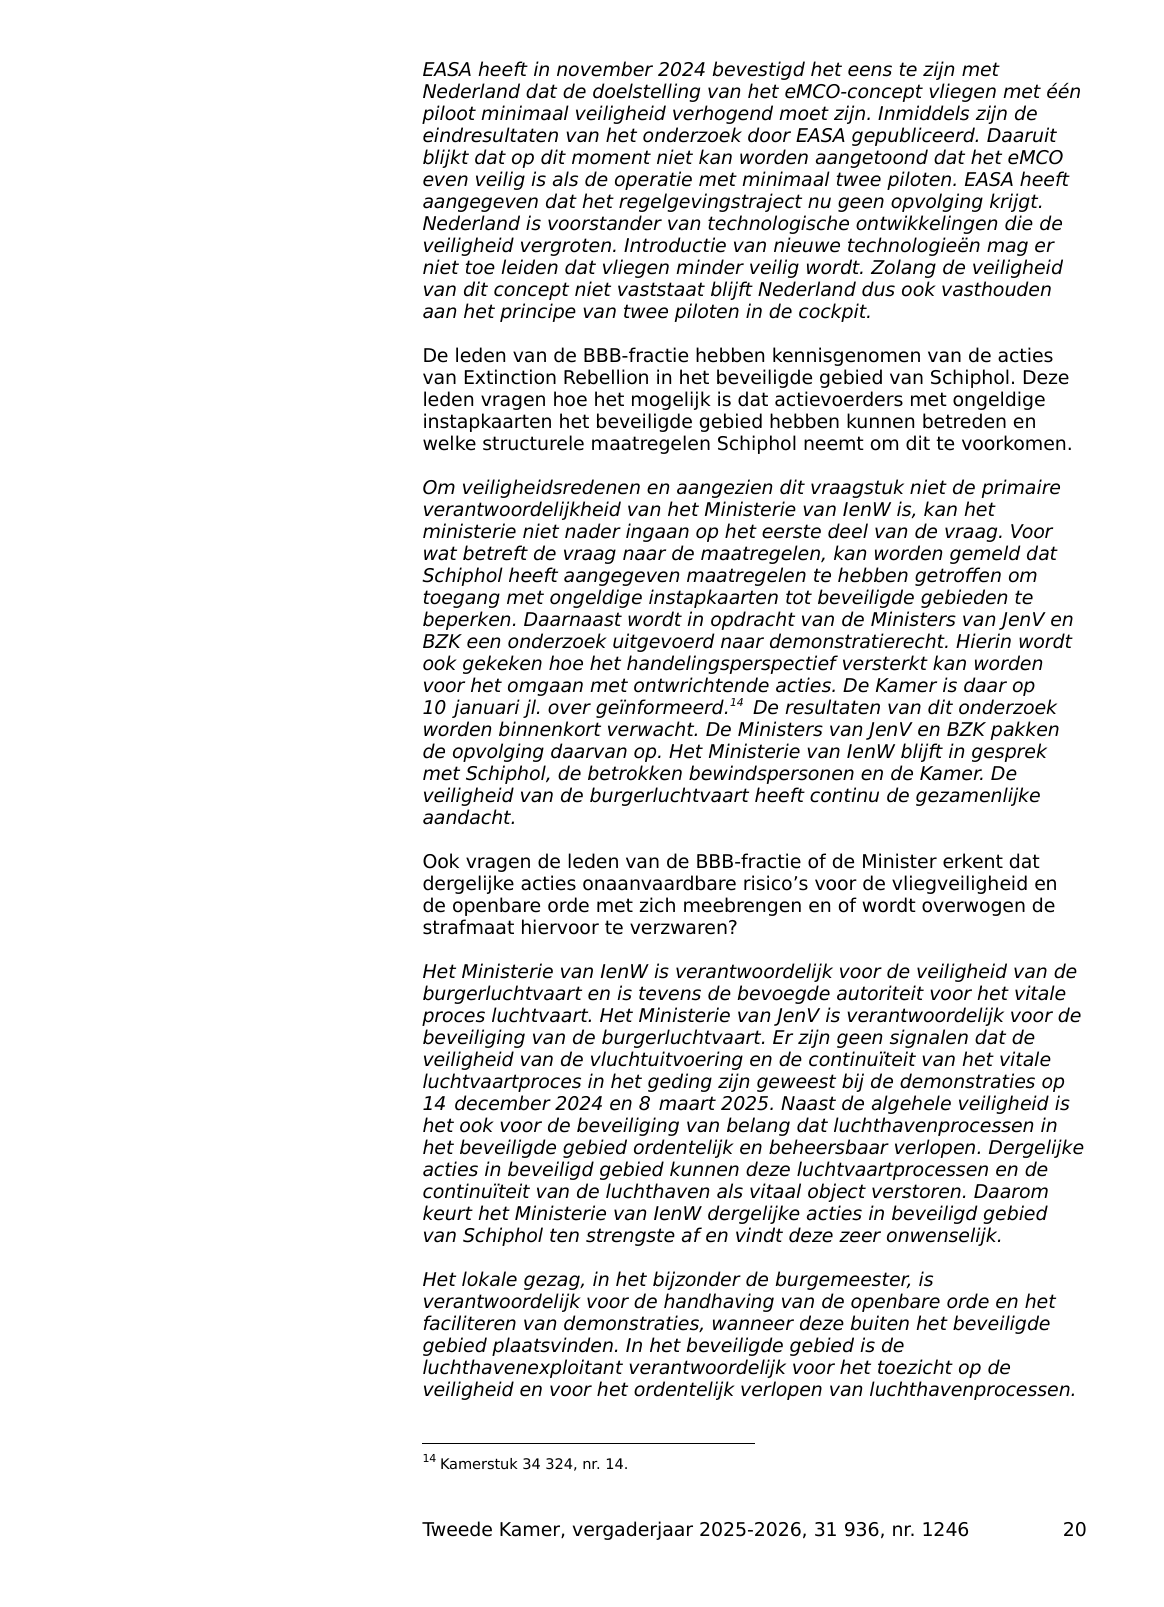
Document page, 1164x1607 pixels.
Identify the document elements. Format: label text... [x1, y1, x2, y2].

text De leden van de BBB-fractie hebben kennisgenomen van de acties van Extinction Rebellion in het beveiligde gebied van Schiphol. Deze leden vragen hoe het mogelijk is dat actievoerders met ongeldige instapkaarten het beveiligde gebied hebben kunnen betreden en welke structurele maatregelen Schiphol neemt om dit te voorkomen. [422, 345, 1087, 455]
text Het lokale gezag, in het bijzonder de burgemeester, is verantwoordelijk voor de handhaving van de openbare orde en het faciliteren van demonstraties, wanneer deze buiten het beveiligde gebied plaatsvinden. In het beveiligde gebied is de luchthavenexploitant verantwoordelijk voor het toezicht op de veiligheid en voor het ordentelijk verlopen van luchthavenprocessen. [422, 1269, 1087, 1401]
text Kamerstuk 34 324, nr. 14. [422, 1452, 1087, 1474]
text Ook vragen de leden van de BBB-fractie of de Minister erkent dat dergelijke acties onaanvaardbare risico’s voor de vliegveiligheid en de openbare orde met zich meebrengen en of wordt overwogen de strafmaat hiervoor te verzwaren? [422, 851, 1087, 939]
text Om veiligheidsredenen en aangezien dit vraagstuk niet de primaire verantwoordelijkheid van het Ministerie van IenW is, kan het ministerie niet nader ingaan op het eerste deel van de vraag. Voor wat betreft de vraag naar de maatregelen, kan worden gemeld dat Schiphol heeft aangegeven maatregelen te hebben getroffen om toegang met ongeldige instapkaarten tot beveiligde gebieden te beperken. Daarnaast wordt in opdracht van de Ministers van JenV en BZK een onderzoek uitgevoerd naar demonstratierecht. Hierin wordt ook gekeken hoe het handelingsperspectief versterkt kan worden voor het omgaan met ontwrichtende acties. De Kamer is daar op 10 januari jl. over geïnformeerd. De resultaten van dit onderzoek worden binnenkort verwacht. De Ministers van JenV en BZK pakken de opvolging daarvan op. Het Ministerie van IenW blijft in gesprek met Schiphol, de betrokken bewindspersonen en de Kamer. De veiligheid van de burgerluchtvaart heeft continu de gezamenlijke aandacht. [422, 477, 1087, 829]
text Het Ministerie van IenW is verantwoordelijk voor de veiligheid van de burgerluchtvaart en is tevens de bevoegde autoriteit voor het vitale proces luchtvaart. Het Ministerie van JenV is verantwoordelijk voor de beveiliging van de burgerluchtvaart. Er zijn geen signalen dat de veiligheid van de vluchtuitvoering en de continuïteit van het vitale luchtvaartproces in het geding zijn geweest bij de demonstraties op 14 december 2024 en 8 maart 2025. Naast de algehele veiligheid is het ook voor de beveiliging van belang dat luchthavenprocessen in het beveiligde gebied ordentelijk en beheersbaar verlopen. Dergelijke acties in beveiligd gebied kunnen deze luchtvaartprocessen en de continuïteit van de luchthaven als vitaal object verstoren. Daarom keurt het Ministerie van IenW dergelijke acties in beveiligd gebied van Schiphol ten strengste af en vindt deze zeer onwenselijk. [422, 961, 1087, 1247]
text EASA heeft in november 2024 bevestigd het eens te zijn met Nederland dat de doelstelling van het eMCO-concept vliegen met één piloot minimaal veiligheid verhogend moet zijn. Inmiddels zijn de eindresultaten van het onderzoek door EASA gepubliceerd. Daaruit blijkt dat op dit moment niet kan worden aangetoond dat het eMCO even veilig is als de operatie met minimaal twee piloten. EASA heeft aangegeven dat het regelgevingstraject nu geen opvolging krijgt. Nederland is voorstander van technologische ontwikkelingen die de veiligheid vergroten. Introductie van nieuwe technologieën mag er niet toe leiden dat vliegen minder veilig wordt. Zolang de veiligheid van dit concept niet vaststaat blijft Nederland dus ook vasthouden aan het principe van twee piloten in de cockpit. [422, 59, 1087, 323]
